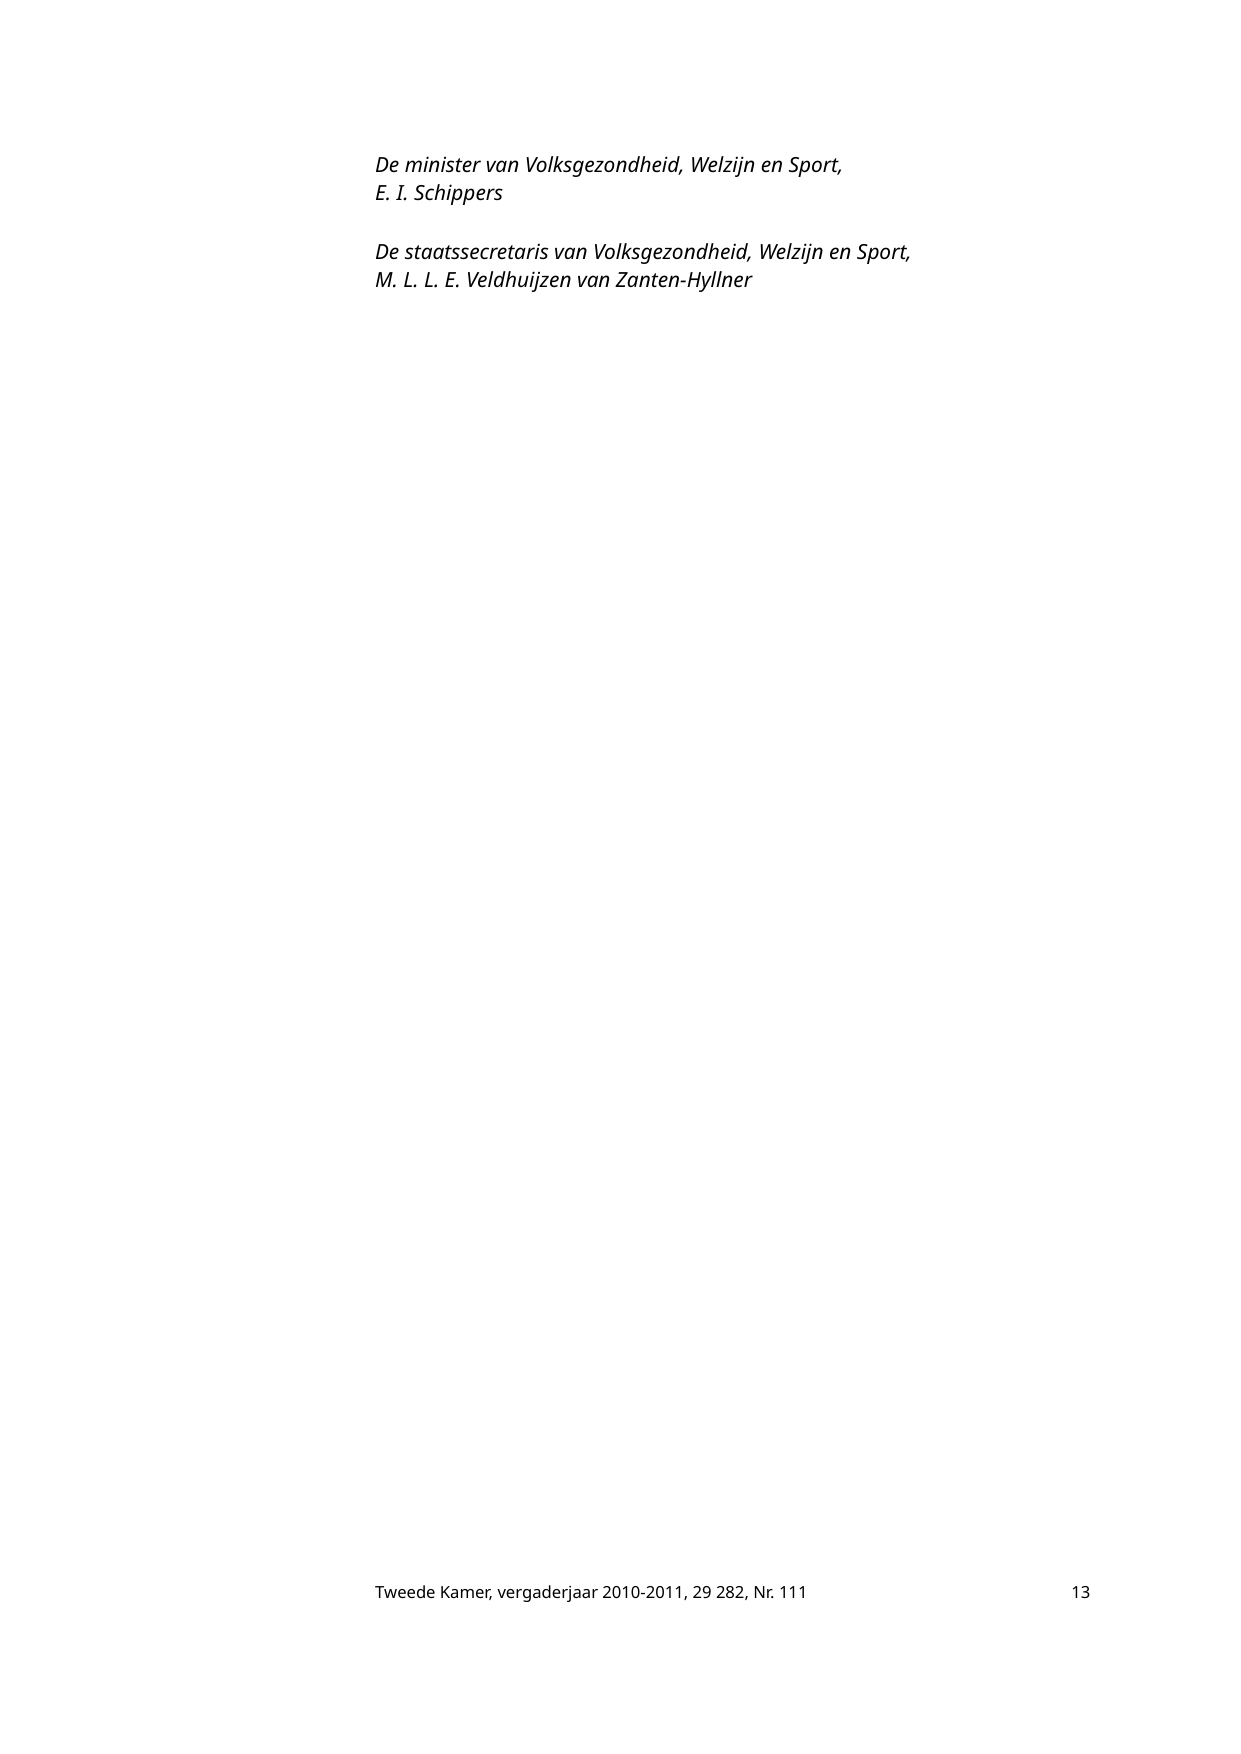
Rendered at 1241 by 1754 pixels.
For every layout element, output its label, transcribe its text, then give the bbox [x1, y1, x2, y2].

text De staatssecretaris van Volksgezondheid, Welzijn en Sport, [375, 237, 1090, 265]
text De minister van Volksgezondheid, Welzijn en Sport, [375, 150, 1090, 178]
text E. I. Schippers [375, 178, 1090, 207]
text M. L. L. E. Veldhuijzen van Zanten-Hyllner [375, 265, 1090, 294]
